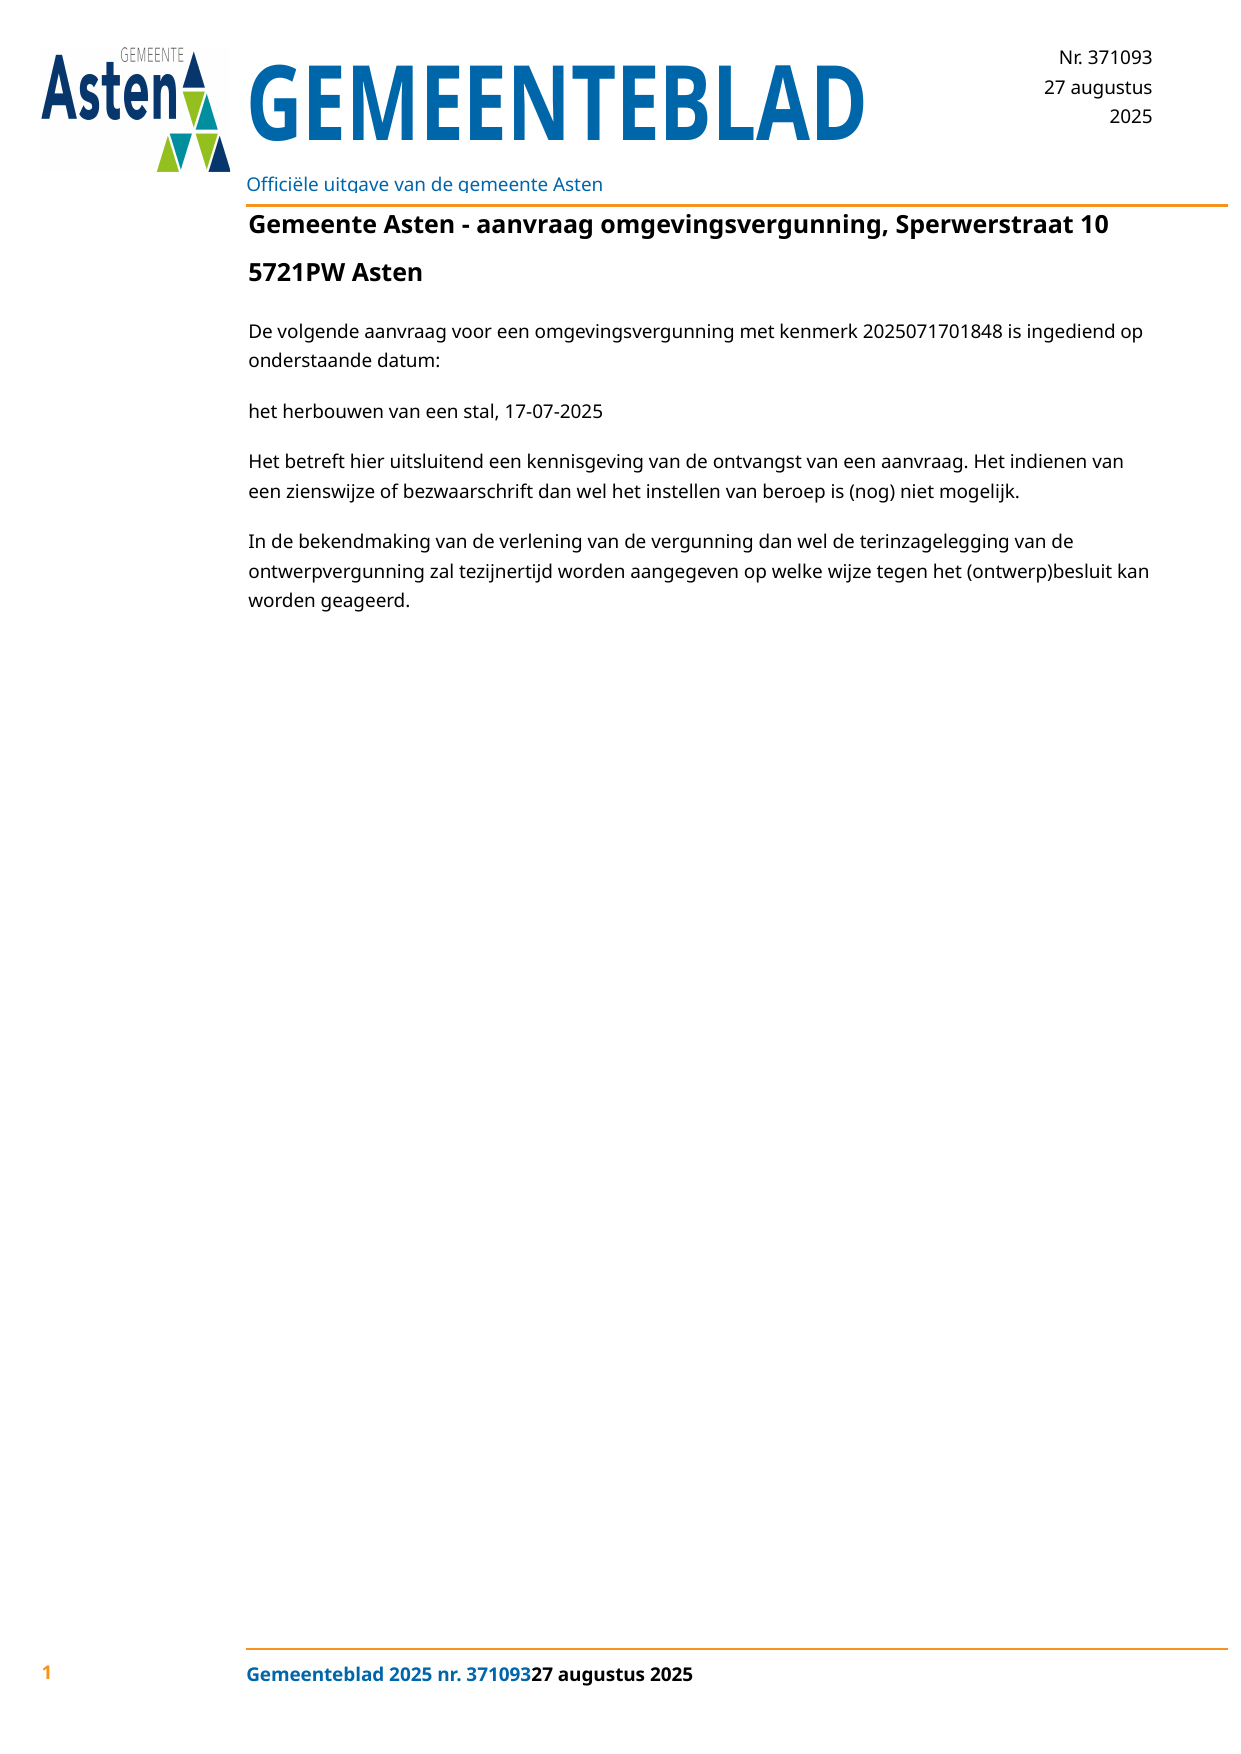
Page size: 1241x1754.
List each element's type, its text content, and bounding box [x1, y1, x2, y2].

text Het betreft hier uitsluitend een kennisgeving van de ontvangst van een aanvraag. Het indienen van een zienswijze of bezwaarschrift dan wel het instellen van beroep is (nog) niet mogelijk. [248, 448, 1152, 504]
text In de bekendmaking van de verlening van de vergunning dan wel de terinzagelegging van de ontwerpvergunning zal tezijnertijd worden aangegeven op welke wijze tegen het (ontwerp)besluit kan worden geageerd. [248, 528, 1152, 613]
picture [41, 47, 231, 172]
text De volgende aanvraag voor een omgevingsvergunning met kenmerk 2025071701848 is ingediend op onderstaande datum: [248, 318, 1152, 373]
text Gemeente Asten - aanvraag omgevingsvergunning, Sperwerstraat 10 5721PW Asten [248, 207, 1152, 288]
text het herbouwen van een stal, 17-07-2025 [248, 398, 1152, 424]
